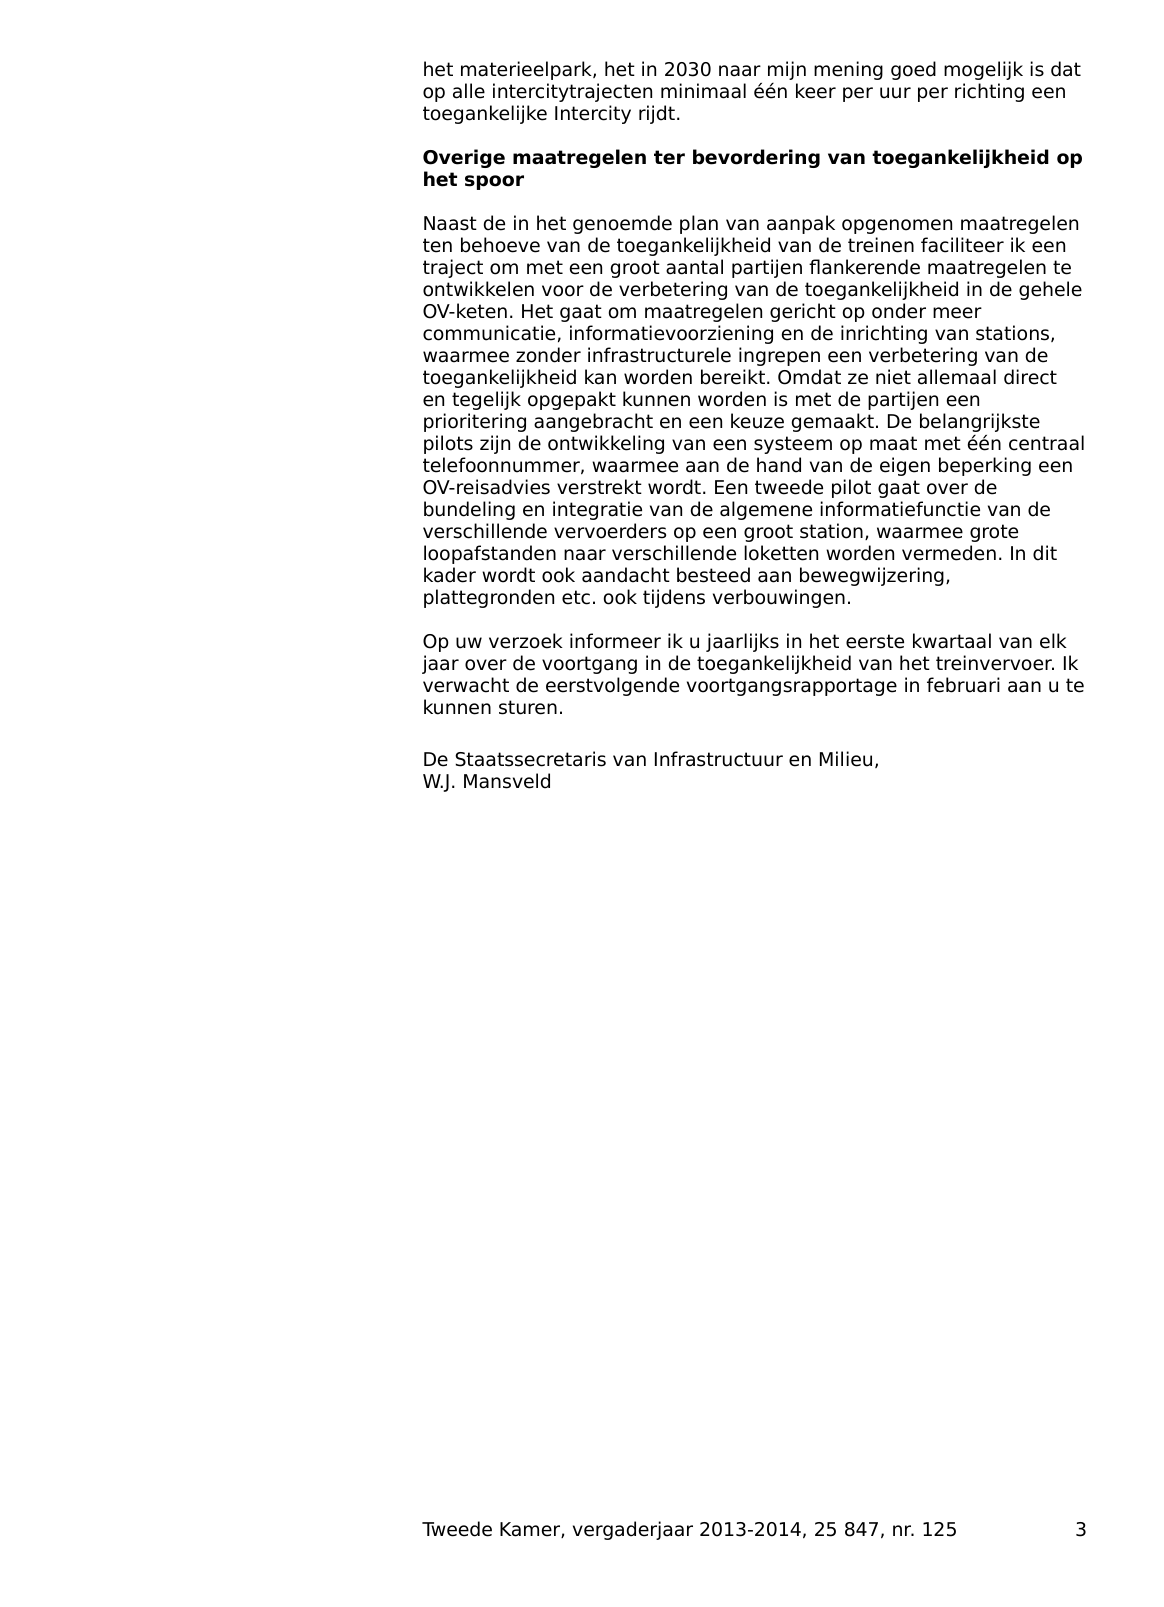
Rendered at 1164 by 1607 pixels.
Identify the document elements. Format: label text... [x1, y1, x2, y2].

subtitle Overige maatregelen ter bevordering van toegankelijkheid op het spoor [422, 147, 1087, 191]
text Naast de in het genoemde plan van aanpak opgenomen maatregelen ten behoeve van de toegankelijkheid van de treinen faciliteer ik een traject om met een groot aantal partijen flankerende maatregelen te ontwikkelen voor de verbetering van de toegankelijkheid in de gehele OV-keten. Het gaat om maatregelen gericht op onder meer communicatie, informatievoorziening en de inrichting van stations, waarmee zonder infrastructurele ingrepen een verbetering van de toegankelijkheid kan worden bereikt. Omdat ze niet allemaal direct en tegelijk opgepakt kunnen worden is met de partijen een prioritering aangebracht en een keuze gemaakt. De belangrijkste pilots zijn de ontwikkeling van een systeem op maat met één centraal telefoonnummer, waarmee aan de hand van de eigen beperking een OV-reisadvies verstrekt wordt. Een tweede pilot gaat over de bundeling en integratie van de algemene informatiefunctie van de verschillende vervoerders op een groot station, waarmee grote loopafstanden naar verschillende loketten worden vermeden. In dit kader wordt ook aandacht besteed aan bewegwijzering, plattegronden etc. ook tijdens verbouwingen. [422, 213, 1087, 609]
text het materieelpark, het in 2030 naar mijn mening goed mogelijk is dat op alle intercitytrajecten minimaal één keer per uur per richting een toegankelijke Intercity rijdt. [422, 59, 1087, 125]
text Op uw verzoek informeer ik u jaarlijks in het eerste kwartaal van elk jaar over de voortgang in de toegankelijkheid van het treinvervoer. Ik verwacht de eerstvolgende voortgangsrapportage in februari aan u te kunnen sturen. [422, 631, 1087, 719]
text De Staatssecretaris van Infrastructuur en Milieu, W.J. Mansveld [422, 749, 1087, 793]
